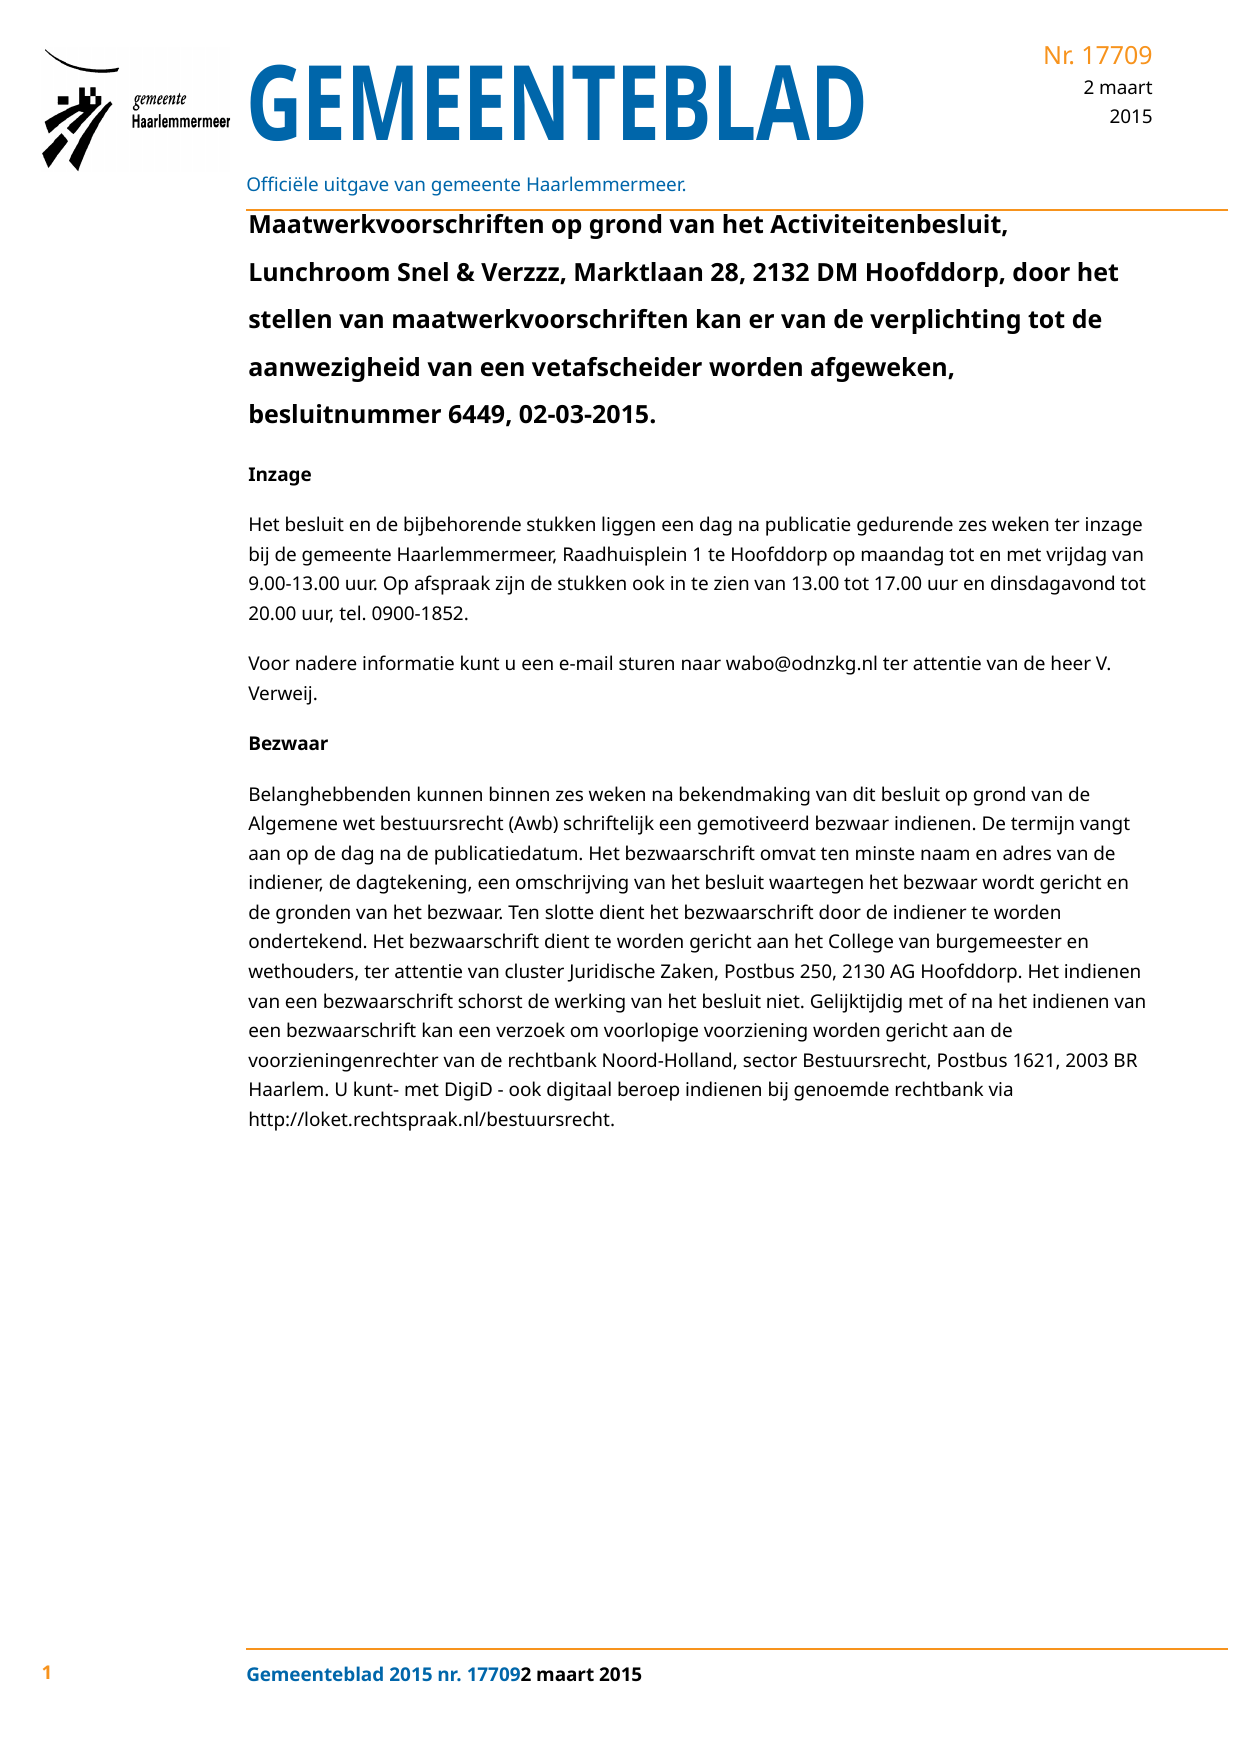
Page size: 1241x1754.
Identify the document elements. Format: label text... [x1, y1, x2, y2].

text Het besluit en de bijbehorende stukken liggen een dag na publicatie gedurende zes weken ter inzage bij de gemeente Haarlemmermeer, Raadhuisplein 1 te Hoofddorp op maandag tot en met vrijdag van 9.00-13.00 uur. Op afspraak zijn de stukken ook in te zien van 13.00 tot 17.00 uur en dinsdagavond tot 20.00 uur, tel. 0900-1852. [248, 511, 1152, 626]
text Belanghebbenden kunnen binnen zes weken na bekendmaking van dit besluit op grond van de Algemene wet bestuursrecht (Awb) schriftelijk een gemotiveerd bezwaar indienen. De termijn vangt aan op de dag na de publicatiedatum. Het bezwaarschrift omvat ten minste naam en adres van de indiener, de dagtekening, een omschrijving van het besluit waartegen het bezwaar wordt gericht en de gronden van het bezwaar. Ten slotte dient het bezwaarschrift door de indiener te worden ondertekend. Het bezwaarschrift dient te worden gericht aan het College van burgemeester en wethouders, ter attentie van cluster Juridische Zaken, Postbus 250, 2130 AG Hoofddorp. Het indienen van een bezwaarschrift schorst de werking van het besluit niet. Gelijktijdig met of na het indienen van een bezwaarschrift kan een verzoek om voorlopige voorziening worden gericht aan de voorzieningenrechter van de rechtbank Noord-Holland, sector Bestuursrecht, Postbus 1621, 2003 BR Haarlem. U kunt- met DigiD - ook digitaal beroep indienen bij genoemde rechtbank via http://loket.rechtspraak.nl/bestuursrecht. [248, 781, 1152, 1132]
text Bezwaar [248, 730, 1152, 756]
picture [41, 47, 231, 172]
text Voor nadere informatie kunt u een e-mail sturen naar wabo@odnzkg.nl ter attentie van de heer V. Verweij. [248, 650, 1152, 706]
text Maatwerkvoorschriften op grond van het Activiteitenbesluit, Lunchroom Snel & Verzzz, Marktlaan 28, 2132 DM Hoofddorp, door het stellen van maatwerkvoorschriften kan er van de verplichting tot de aanwezigheid van een vetafscheider worden afgeweken, besluitnummer 6449, 02-03-2015. [248, 211, 1152, 431]
text Inzage [248, 461, 1152, 486]
